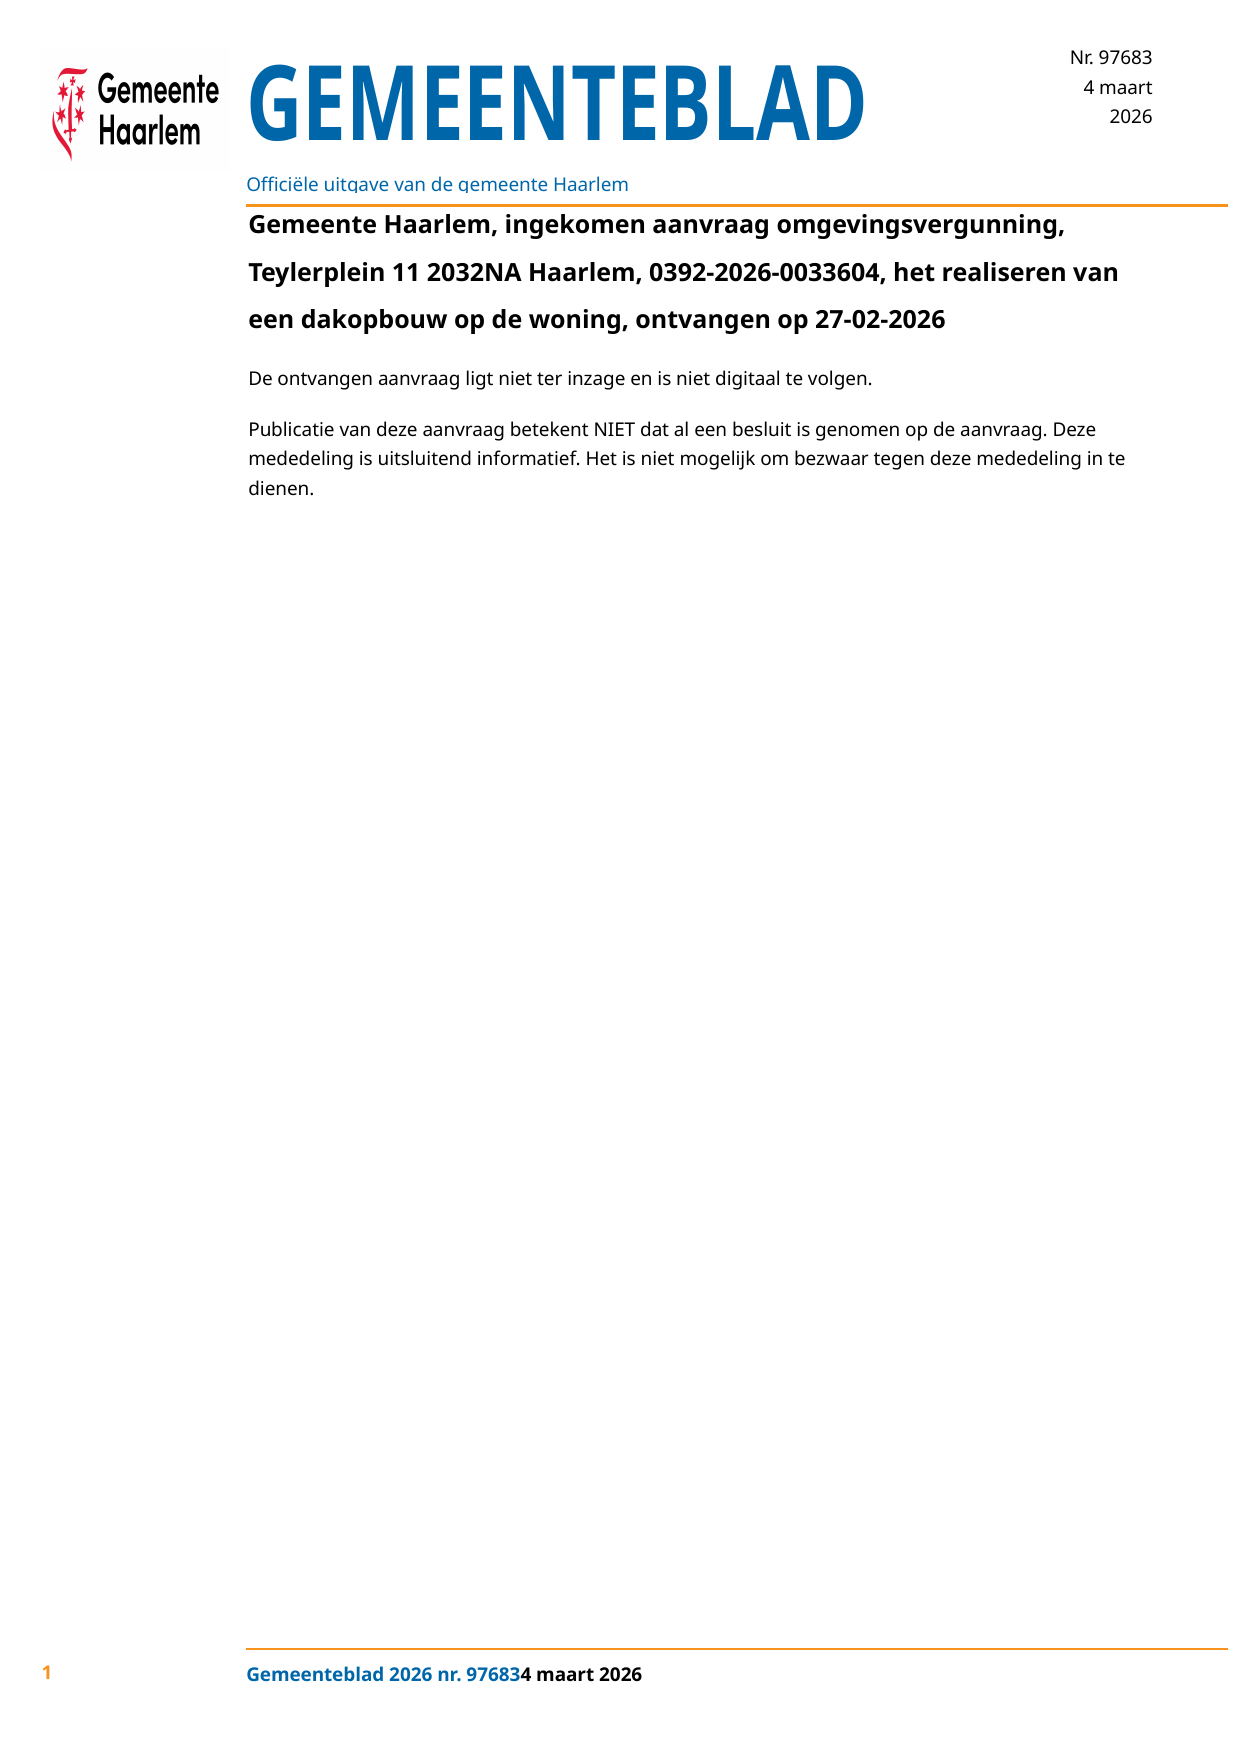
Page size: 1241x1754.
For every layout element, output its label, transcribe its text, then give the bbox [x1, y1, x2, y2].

picture [41, 47, 231, 172]
text Gemeente Haarlem, ingekomen aanvraag omgevingsvergunning, Teylerplein 11 2032NA Haarlem, 0392-2026-0033604, het realiseren van een dakopbouw op de woning, ontvangen op 27-02-2026 [248, 207, 1152, 336]
text Publicatie van deze aanvraag betekent NIET dat al een besluit is genomen op de aanvraag. Deze mededeling is uitsluitend informatief. Het is niet mogelijk om bezwaar tegen deze mededeling in te dienen. [248, 416, 1152, 501]
text De ontvangen aanvraag ligt niet ter inzage en is niet digitaal te volgen. [248, 366, 1152, 391]
